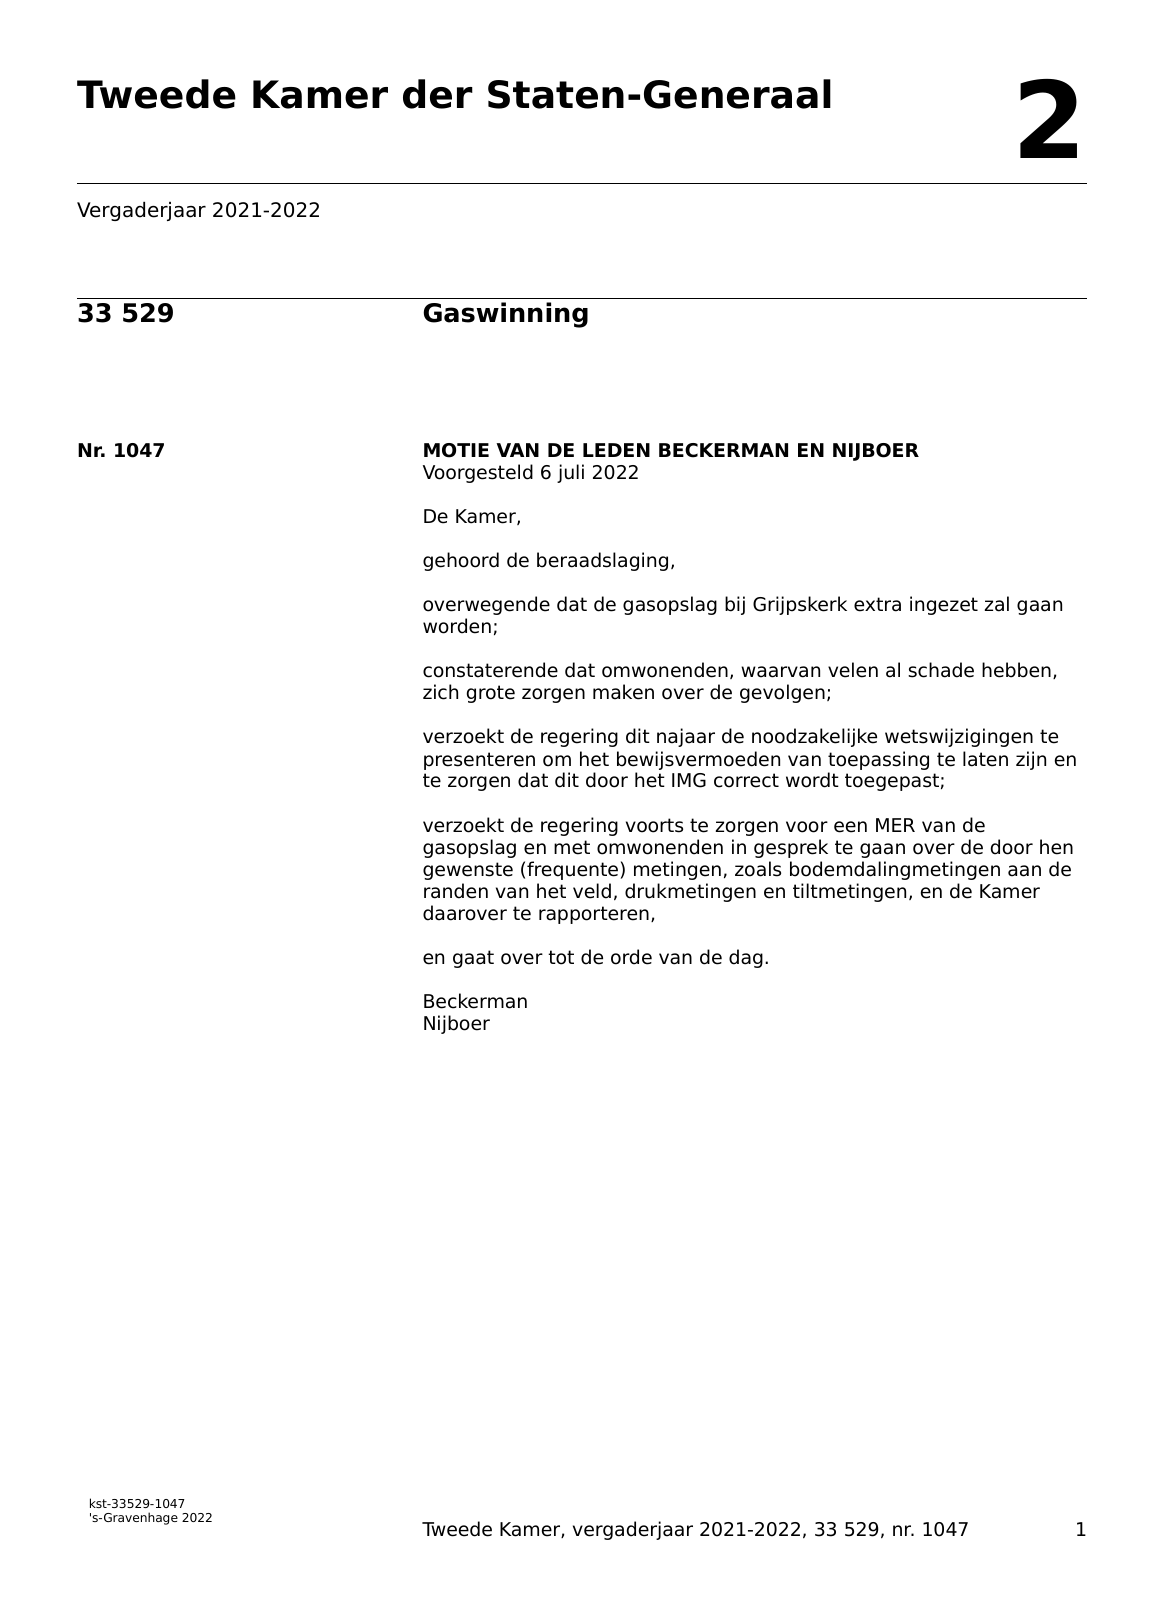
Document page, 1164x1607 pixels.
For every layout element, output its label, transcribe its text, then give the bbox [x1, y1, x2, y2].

table_cell Vergaderjaar 2021-2022 [77, 184, 1087, 298]
text Beckerman [422, 991, 1087, 1013]
text overwegende dat de gasopslag bij Grijpskerk extra ingezet zal gaan worden; [422, 594, 1087, 638]
text en gaat over tot de orde van de dag. [422, 947, 1087, 969]
text constaterende dat omwonenden, waarvan velen al schade hebben, zich grote zorgen maken over de gevolgen; [422, 660, 1087, 704]
text 's-Gravenhage 2022 [88, 1511, 323, 1525]
table_header 2 [886, 59, 1087, 183]
text Voorgesteld 6 juli 2022 [422, 462, 1087, 484]
text kst-33529-1047 [88, 1497, 323, 1511]
table_header Tweede Kamer der Staten-Generaal [77, 59, 886, 183]
text verzoekt de regering dit najaar de noodzakelijke wetswijzigingen te presenteren om het bewijsvermoeden van toepassing te laten zijn en te zorgen dat dit door het IMG correct wordt toegepast; [422, 726, 1087, 792]
text Nijboer [422, 1013, 1087, 1035]
subtitle 33 529 Gaswinning [77, 299, 1087, 329]
subtitle Nr. 1047 MOTIE VAN DE LEDEN BECKERMAN EN NIJBOER [77, 440, 1087, 462]
text verzoekt de regering voorts te zorgen voor een MER van de gasopslag en met omwonenden in gesprek te gaan over de door hen gewenste (frequente) metingen, zoals bodemdalingmetingen aan de randen van het veld, drukmetingen en tiltmetingen, en de Kamer daarover te rapporteren, [422, 814, 1087, 924]
text De Kamer, [422, 506, 1087, 528]
text gehoord de beraadslaging, [422, 550, 1087, 572]
